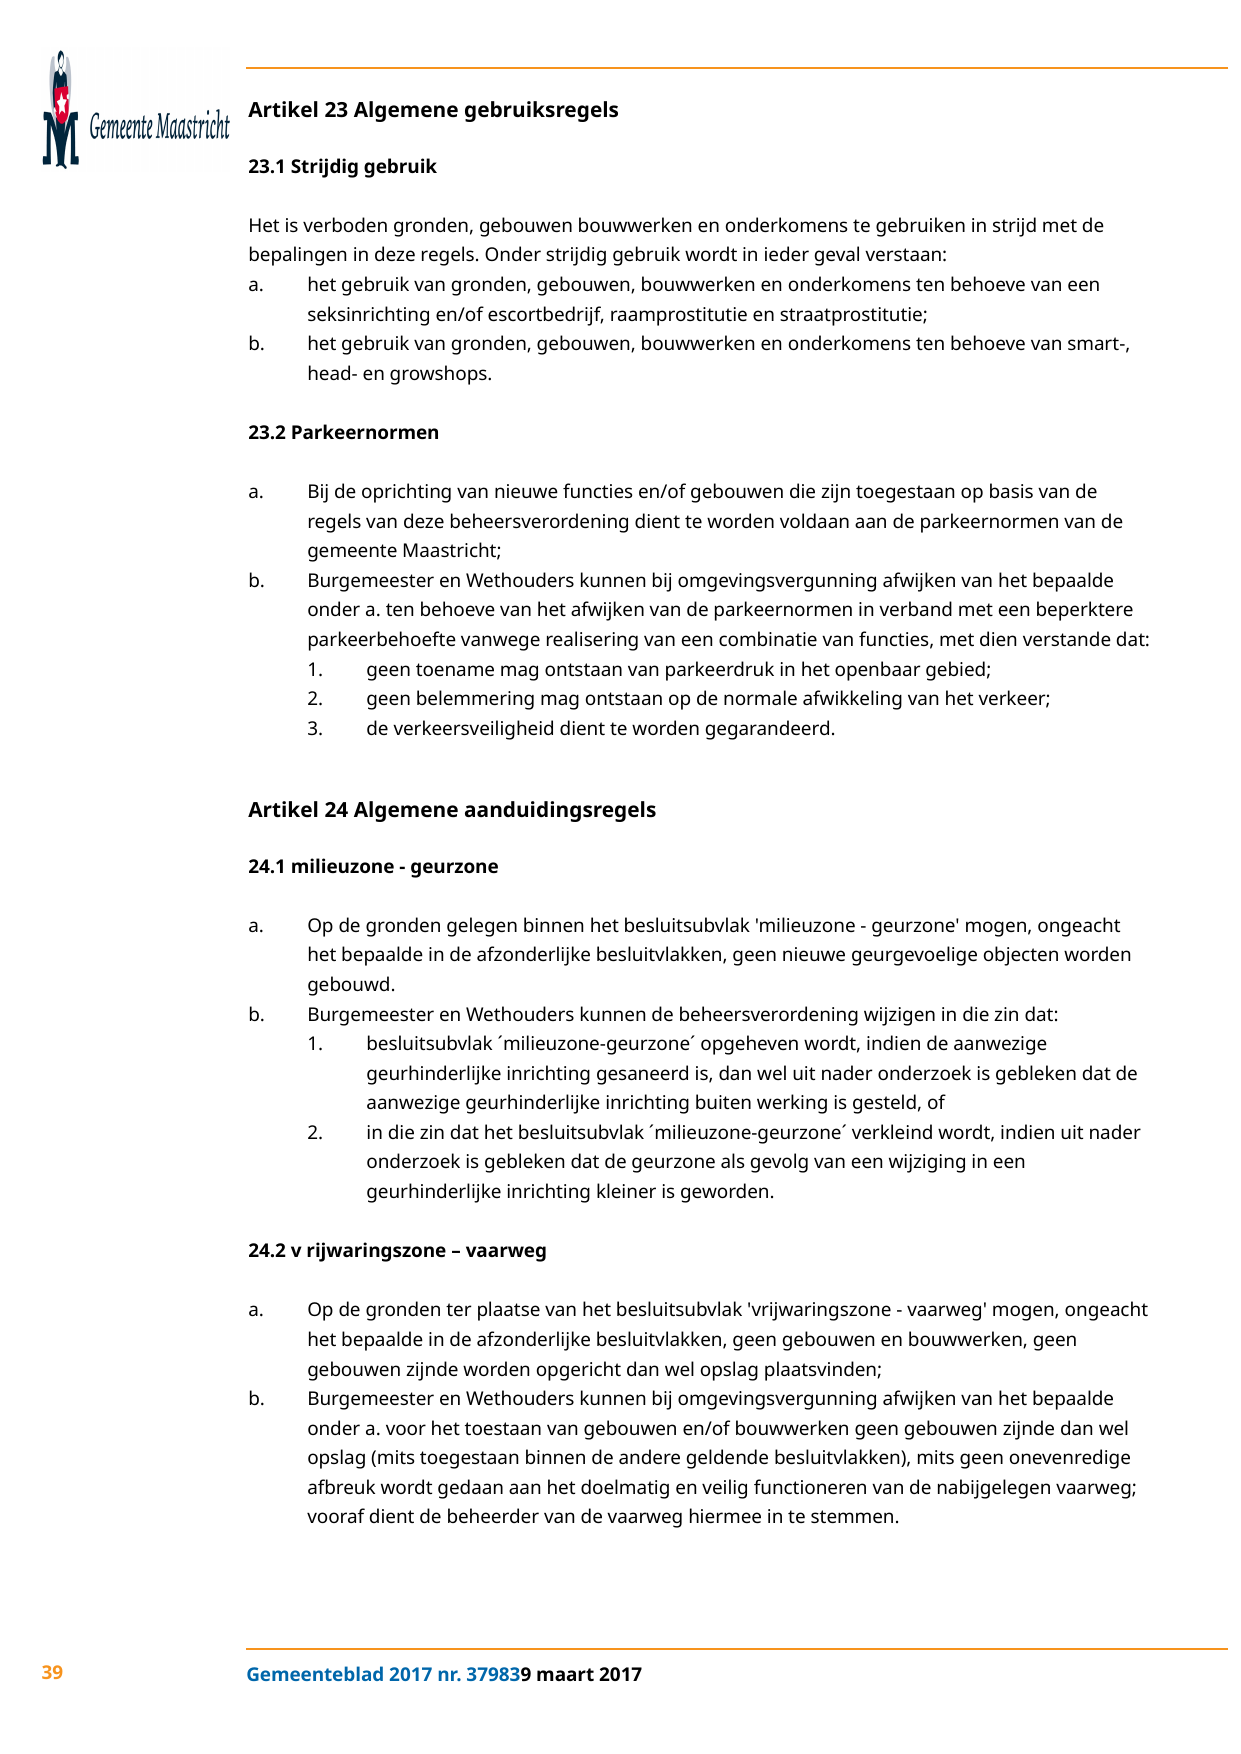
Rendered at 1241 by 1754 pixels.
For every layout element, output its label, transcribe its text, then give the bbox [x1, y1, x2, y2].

list het gebruik van gronden, gebouwen, bouwwerken en onderkomens ten behoeve van een seksinrichting en/of escortbedrijf, raamprostitutie en straatprostitutie; [248, 271, 1152, 326]
list besluitsubvlak ´milieuzone-geurzone´ opgeheven wordt, indien de aanwezige geurhinderlijke inrichting gesaneerd is, dan wel uit nader onderzoek is gebleken dat de aanwezige geurhinderlijke inrichting buiten werking is gesteld, of [307, 1030, 1152, 1115]
text 23.1 Strijdig gebruik [248, 153, 1152, 178]
text 23.2 Parkeernormen [248, 419, 1152, 445]
list Bij de oprichting van nieuwe functies en/of gebouwen die zijn toegestaan op basis van de regels van deze beheersverordening dient te worden voldaan aan de parkeernormen van de gemeente Maastricht; [248, 478, 1152, 563]
list geen toename mag ontstaan van parkeerdruk in het openbaar gebied; [307, 656, 1152, 681]
list Op de gronden ter plaatse van het besluitsubvlak 'vrijwaringszone - vaarweg' mogen, ongeacht het bepaalde in de afzonderlijke besluitvlakken, geen gebouwen en bouwwerken, geen gebouwen zijnde worden opgericht dan wel opslag plaatsvinden; [248, 1297, 1152, 1382]
list Burgemeester en Wethouders kunnen bij omgevingsvergunning afwijken van het bepaalde onder a. ten behoeve van het afwijken van de parkeernormen in verband met een beperktere parkeerbehoefte vanwege realisering van een combinatie van functies, met dien verstande dat: [248, 567, 1152, 652]
list in die zin dat het besluitsubvlak ´milieuzone-geurzone´ verkleind wordt, indien uit nader onderzoek is gebleken dat de geurzone als gevolg van een wijziging in een geurhinderlijke inrichting kleiner is geworden. [307, 1119, 1152, 1204]
text Het is verboden gronden, gebouwen bouwwerken en onderkomens te gebruiken in strijd met de bepalingen in deze regels. Onder strijdig gebruik wordt in ieder geval verstaan: [248, 212, 1152, 267]
text Artikel 24 Algemene aanduidingsregels [248, 795, 1152, 823]
list Burgemeester en Wethouders kunnen de beheersverordening wijzigen in die zin dat: [248, 1001, 1152, 1027]
picture [41, 47, 231, 172]
list geen belemmering mag ontstaan op de normale afwikkeling van het verkeer; [307, 685, 1152, 711]
text 24.1 milieuzone - geurzone [248, 853, 1152, 879]
list Burgemeester en Wethouders kunnen bij omgevingsvergunning afwijken van het bepaalde onder a. voor het toestaan van gebouwen en/of bouwwerken geen gebouwen zijnde dan wel opslag (mits toegestaan binnen de andere geldende besluitvlakken), mits geen onevenredige afbreuk wordt gedaan aan het doelmatig en veilig functioneren van de nabijgelegen vaarweg; vooraf dient de beheerder van de vaarweg hiermee in te stemmen. [248, 1385, 1152, 1529]
text 24.2 v rijwaringszone – vaarweg [248, 1237, 1152, 1263]
list de verkeersveiligheid dient te worden gegarandeerd. [307, 715, 1152, 741]
list het gebruik van gronden, gebouwen, bouwwerken en onderkomens ten behoeve van smart-, head- en growshops. [248, 330, 1152, 386]
list Op de gronden gelegen binnen het besluitsubvlak 'milieuzone - geurzone' mogen, ongeacht het bepaalde in de afzonderlijke besluitvlakken, geen nieuwe geurgevoelige objecten worden gebouwd. [248, 912, 1152, 997]
text Artikel 23 Algemene gebruiksregels [248, 95, 1152, 123]
